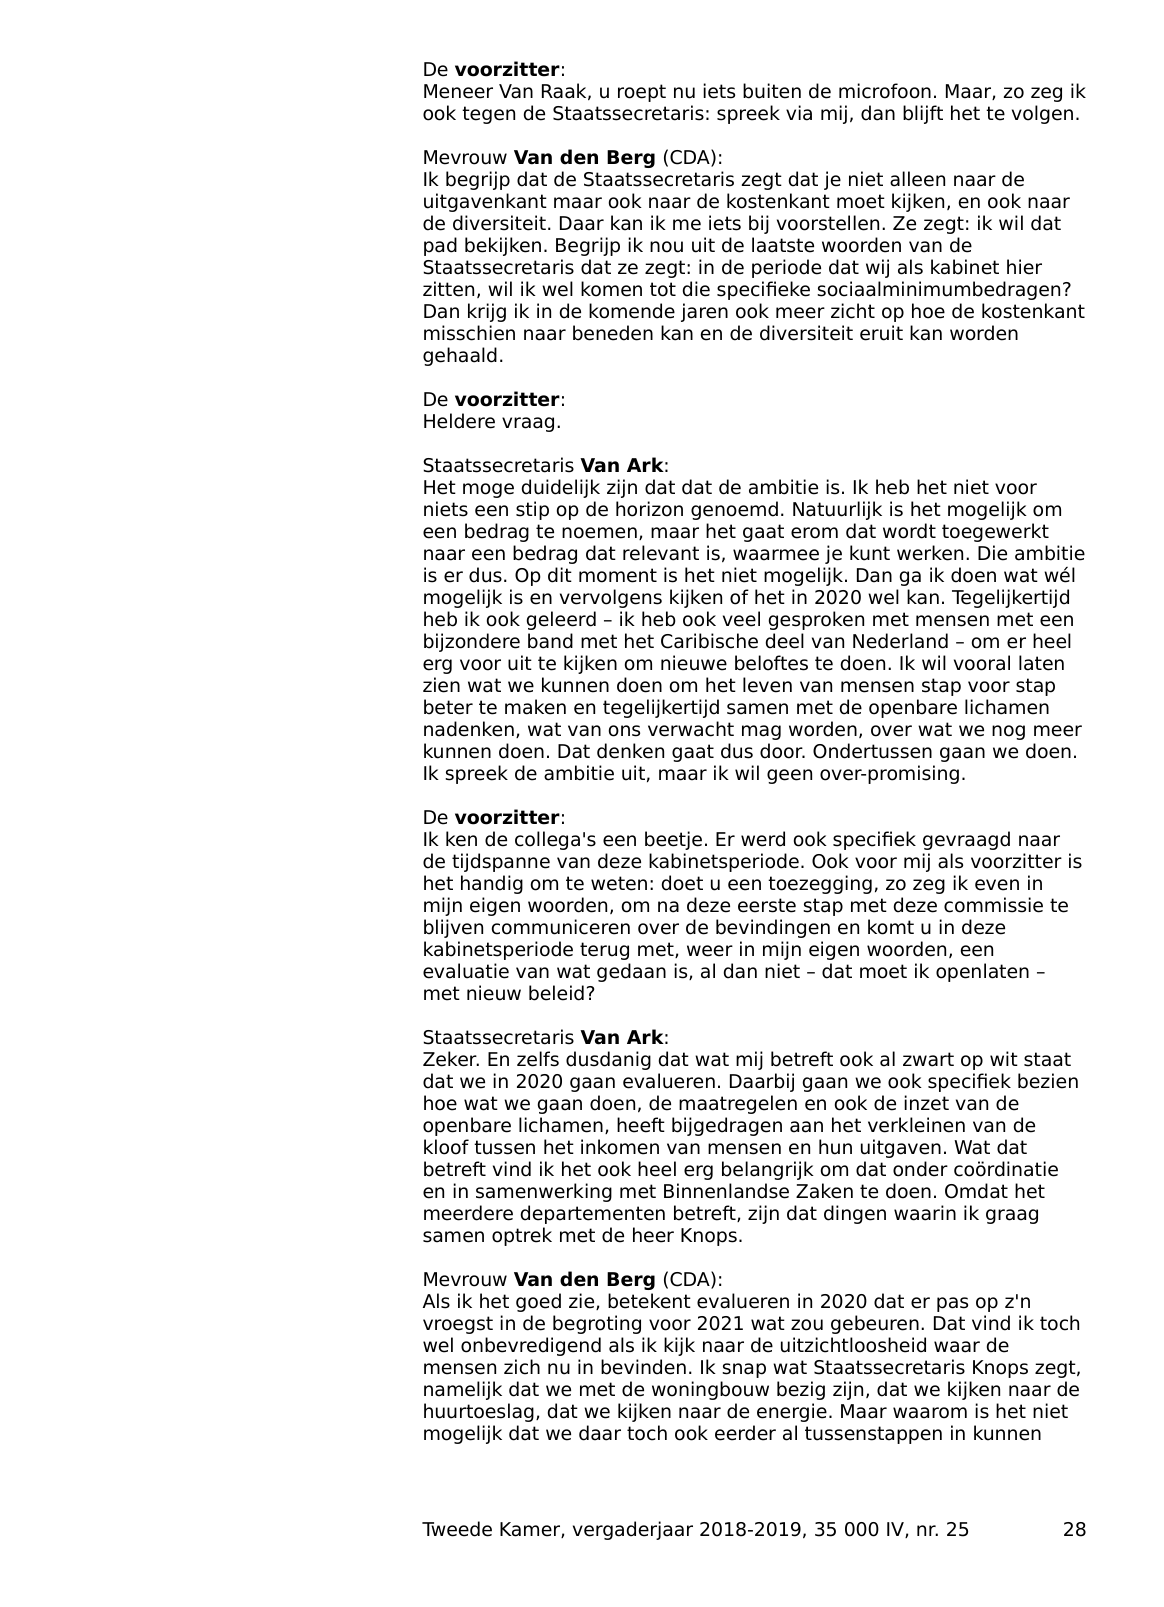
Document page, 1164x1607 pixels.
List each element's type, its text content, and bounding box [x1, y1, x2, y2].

text Als ik het goed zie, betekent evalueren in 2020 dat er pas op z'n vroegst in de begroting voor 2021 wat zou gebeuren. Dat vind ik toch wel onbevredigend als ik kijk naar de uitzichtloosheid waar de mensen zich nu in bevinden. Ik snap wat Staatssecretaris Knops zegt, namelijk dat we met de woningbouw bezig zijn, dat we kijken naar de huurtoeslag, dat we kijken naar de energie. Maar waarom is het niet mogelijk dat we daar toch ook eerder al tussenstappen in kunnen [422, 1291, 1087, 1445]
text Staatssecretaris Van Ark: [422, 455, 1087, 477]
text Ik begrijp dat de Staatssecretaris zegt dat je niet alleen naar de uitgavenkant maar ook naar de kostenkant moet kijken, en ook naar de diversiteit. Daar kan ik me iets bij voorstellen. Ze zegt: ik wil dat pad bekijken. Begrijp ik nou uit de laatste woorden van de Staatssecretaris dat ze zegt: in de periode dat wij als kabinet hier zitten, wil ik wel komen tot die specifieke sociaalminimumbedragen? Dan krijg ik in de komende jaren ook meer zicht op hoe de kostenkant misschien naar beneden kan en de diversiteit eruit kan worden gehaald. [422, 169, 1087, 367]
text Zeker. En zelfs dusdanig dat wat mij betreft ook al zwart op wit staat dat we in 2020 gaan evalueren. Daarbij gaan we ook specifiek bezien hoe wat we gaan doen, de maatregelen en ook de inzet van de openbare lichamen, heeft bijgedragen aan het verkleinen van de kloof tussen het inkomen van mensen en hun uitgaven. Wat dat betreft vind ik het ook heel erg belangrijk om dat onder coördinatie en in samenwerking met Binnenlandse Zaken te doen. Omdat het meerdere departementen betreft, zijn dat dingen waarin ik graag samen optrek met de heer Knops. [422, 1049, 1087, 1247]
text De voorzitter: [422, 389, 1087, 411]
text Heldere vraag. [422, 411, 1087, 433]
text Mevrouw Van den Berg (CDA): [422, 1269, 1087, 1291]
text Mevrouw Van den Berg (CDA): [422, 147, 1087, 169]
text Ik ken de collega's een beetje. Er werd ook specifiek gevraagd naar de tijdspanne van deze kabinetsperiode. Ook voor mij als voorzitter is het handig om te weten: doet u een toezegging, zo zeg ik even in mijn eigen woorden, om na deze eerste stap met deze commissie te blijven communiceren over de bevindingen en komt u in deze kabinetsperiode terug met, weer in mijn eigen woorden, een evaluatie van wat gedaan is, al dan niet – dat moet ik openlaten – met nieuw beleid? [422, 829, 1087, 1005]
text Meneer Van Raak, u roept nu iets buiten de microfoon. Maar, zo zeg ik ook tegen de Staatssecretaris: spreek via mij, dan blijft het te volgen. [422, 81, 1087, 125]
text De voorzitter: [422, 59, 1087, 81]
text Staatssecretaris Van Ark: [422, 1027, 1087, 1049]
text De voorzitter: [422, 807, 1087, 829]
text Het moge duidelijk zijn dat dat de ambitie is. Ik heb het niet voor niets een stip op de horizon genoemd. Natuurlijk is het mogelijk om een bedrag te noemen, maar het gaat erom dat wordt toegewerkt naar een bedrag dat relevant is, waarmee je kunt werken. Die ambitie is er dus. Op dit moment is het niet mogelijk. Dan ga ik doen wat wél mogelijk is en vervolgens kijken of het in 2020 wel kan. Tegelijkertijd heb ik ook geleerd – ik heb ook veel gesproken met mensen met een bijzondere band met het Caribische deel van Nederland – om er heel erg voor uit te kijken om nieuwe beloftes te doen. Ik wil vooral laten zien wat we kunnen doen om het leven van mensen stap voor stap beter te maken en tegelijkertijd samen met de openbare lichamen nadenken, wat van ons verwacht mag worden, over wat we nog meer kunnen doen. Dat denken gaat dus door. Ondertussen gaan we doen. Ik spreek de ambitie uit, maar ik wil geen over-promising. [422, 477, 1087, 785]
